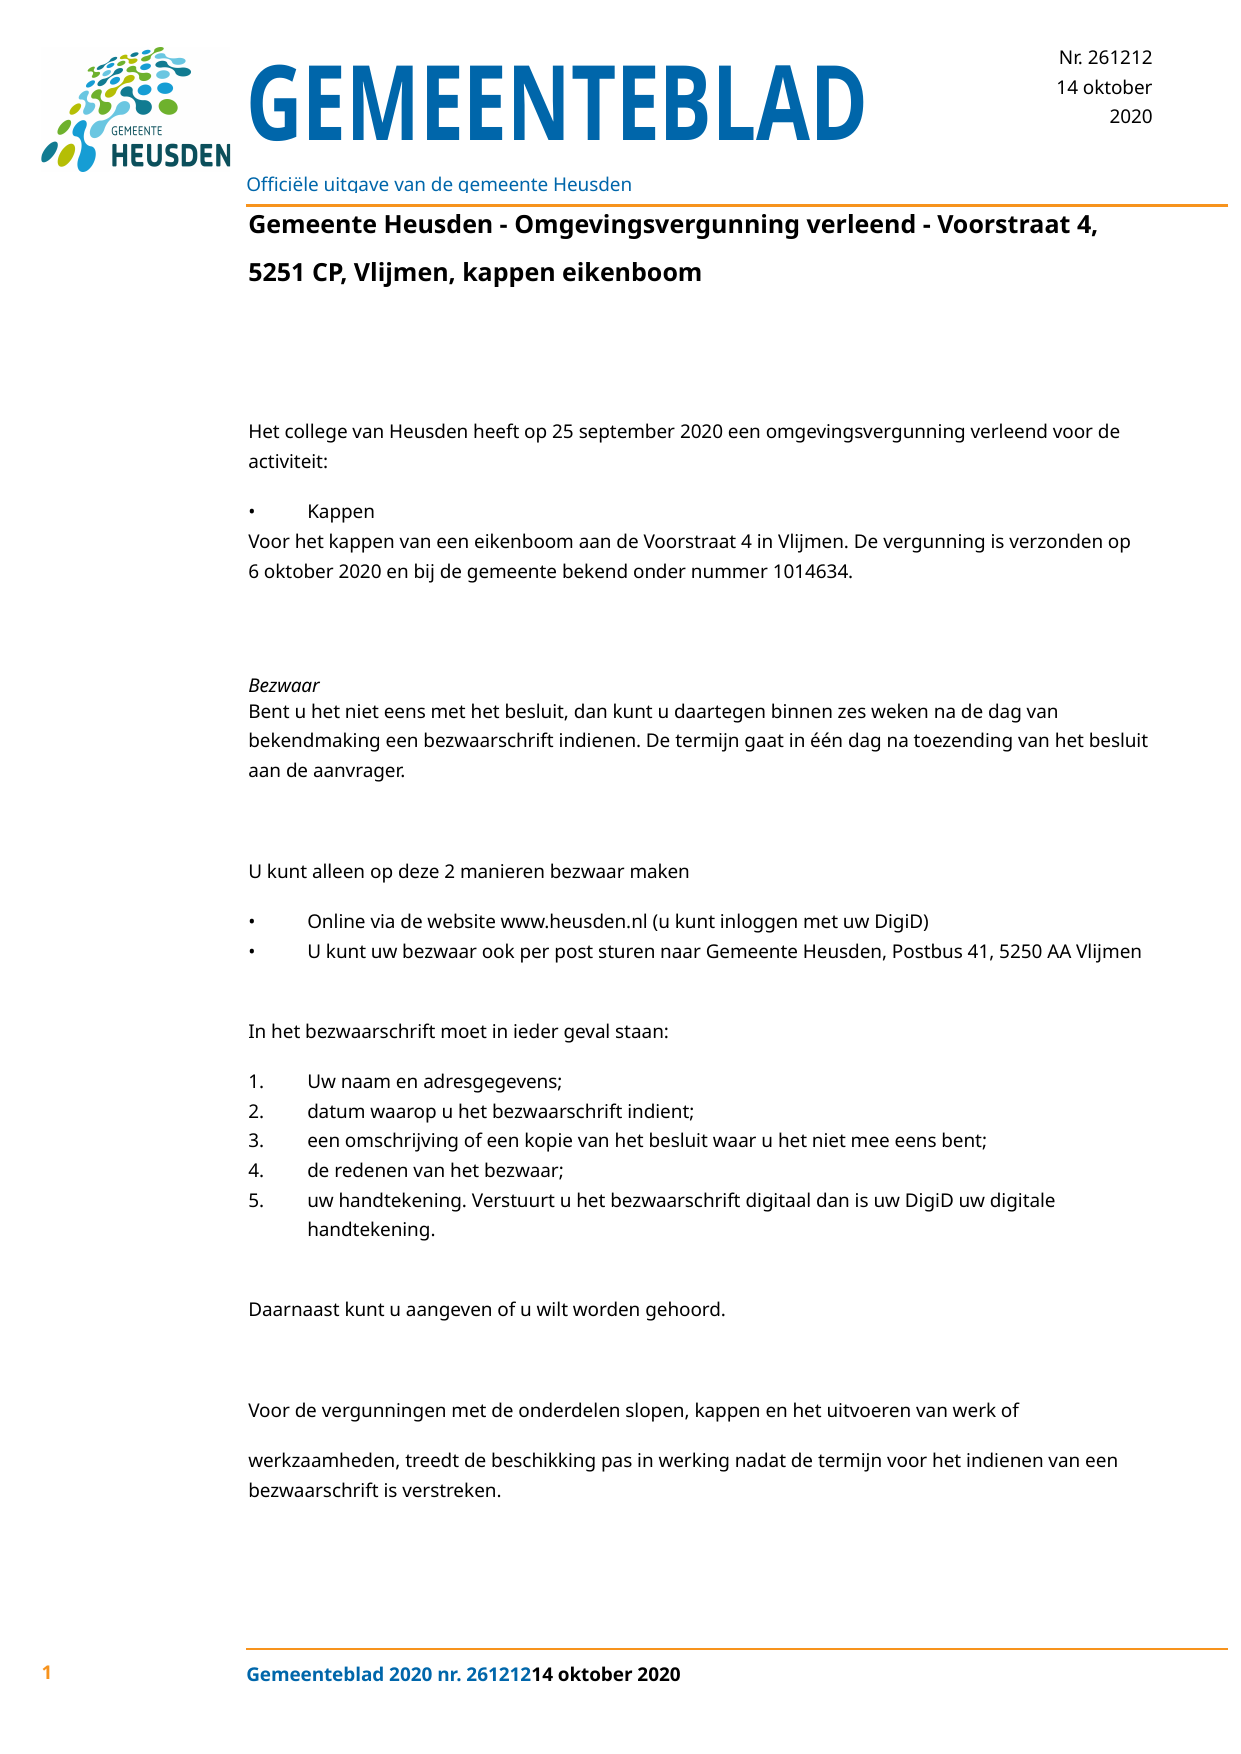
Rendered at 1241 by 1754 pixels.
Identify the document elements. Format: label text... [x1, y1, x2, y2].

text Daarnaast kunt u aangeven of u wilt worden gehoord. [248, 1296, 1152, 1322]
list een omschrijving of een kopie van het besluit waar u het niet mee eens bent; [248, 1128, 1152, 1153]
text In het bezwaarschrift moet in ieder geval staan: [248, 1018, 1152, 1044]
text U kunt alleen op deze 2 manieren bezwaar maken [248, 858, 1152, 884]
list de redenen van het bezwaar; [248, 1157, 1152, 1183]
list U kunt uw bezwaar ook per post sturen naar Gemeente Heusden, Postbus 41, 5250 AA Vlijmen [248, 938, 1152, 964]
picture [41, 47, 231, 172]
text Het college van Heusden heeft op 25 september 2020 een omgevingsvergunning verleend voor de activiteit: [248, 419, 1152, 474]
list uw handtekening. Verstuurt u het bezwaarschrift digitaal dan is uw DigiD uw digitale handtekening. [248, 1187, 1152, 1242]
list Online via de website www.heusden.nl (u kunt inloggen met uw DigiD) [248, 908, 1152, 934]
list Kappen [248, 499, 1152, 524]
text Voor het kappen van een eikenboom aan de Voorstraat 4 in Vlijmen. De vergunning is verzonden op 6 oktober 2020 en bij de gemeente bekend onder nummer 1014634. [248, 528, 1152, 584]
text Bent u het niet eens met het besluit, dan kunt u daartegen binnen zes weken na de dag van bekendmaking een bezwaarschrift indienen. De termijn gaat in één dag na toezending van het besluit aan de aanvrager. [248, 698, 1152, 783]
text Bezwaar [248, 672, 1152, 698]
text Gemeente Heusden - Omgevingsvergunning verleend - Voorstraat 4, 5251 CP, Vlijmen, kappen eikenboom [248, 207, 1152, 288]
text werkzaamheden, treedt de beschikking pas in werking nadat de termijn voor het indienen van een bezwaarschrift is verstreken. [248, 1448, 1152, 1503]
text Voor de vergunningen met de onderdelen slopen, kappen en het uitvoeren van werk of [248, 1397, 1152, 1423]
list Uw naam en adresgegevens; [248, 1068, 1152, 1094]
list datum waarop u het bezwaarschrift indient; [248, 1098, 1152, 1124]
